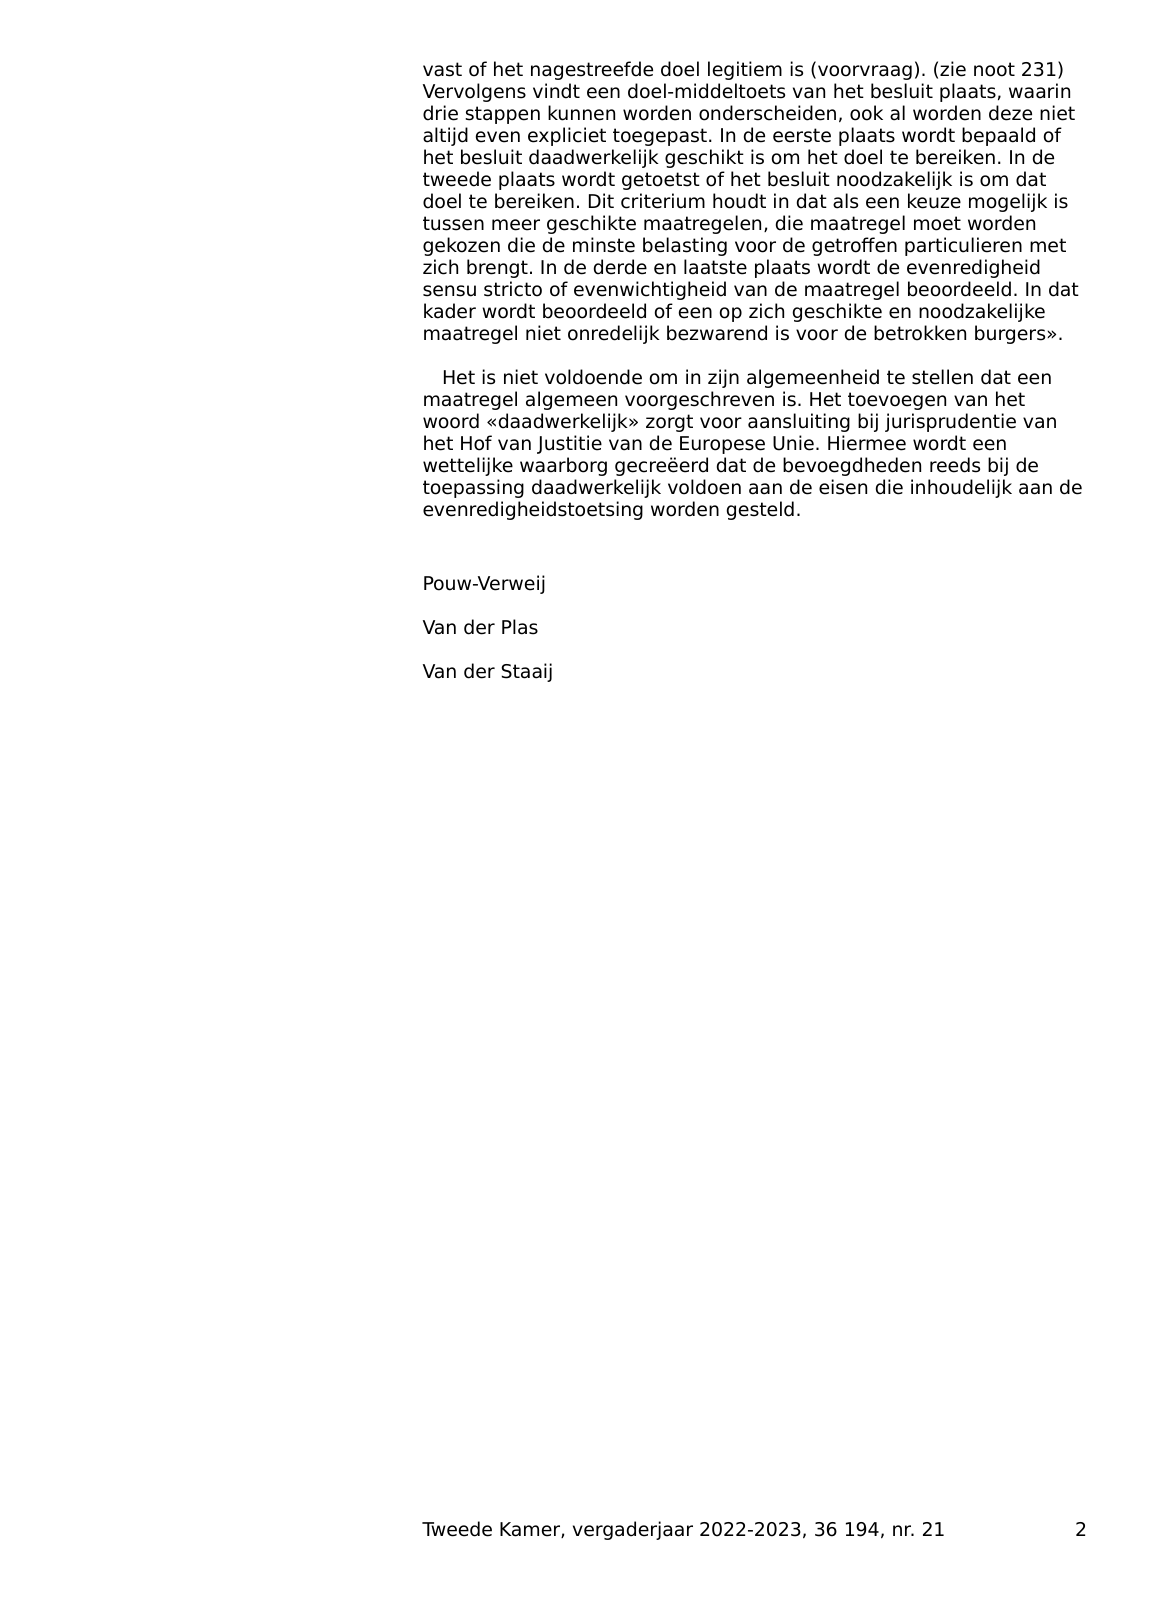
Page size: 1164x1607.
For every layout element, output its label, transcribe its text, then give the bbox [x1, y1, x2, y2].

text vast of het nagestreefde doel legitiem is (voorvraag). (zie noot 231) Vervolgens vindt een doel-middeltoets van het besluit plaats, waarin drie stappen kunnen worden onderscheiden, ook al worden deze niet altijd even expliciet toegepast. In de eerste plaats wordt bepaald of het besluit daadwerkelijk geschikt is om het doel te bereiken. In de tweede plaats wordt getoetst of het besluit noodzakelijk is om dat doel te bereiken. Dit criterium houdt in dat als een keuze mogelijk is tussen meer geschikte maatregelen, die maatregel moet worden gekozen die de minste belasting voor de getroffen particulieren met zich brengt. In de derde en laatste plaats wordt de evenredigheid sensu stricto of evenwichtigheid van de maatregel beoordeeld. In dat kader wordt beoordeeld of een op zich geschikte en noodzakelijke maatregel niet onredelijk bezwarend is voor de betrokken burgers». [422, 59, 1087, 345]
text Het is niet voldoende om in zijn algemeenheid te stellen dat een maatregel algemeen voorgeschreven is. Het toevoegen van het woord «daadwerkelijk» zorgt voor aansluiting bij jurisprudentie van het Hof van Justitie van de Europese Unie. Hiermee wordt een wettelijke waarborg gecreëerd dat de bevoegdheden reeds bij de toepassing daadwerkelijk voldoen aan de eisen die inhoudelijk aan de evenredigheidstoetsing worden gesteld. [422, 367, 1087, 521]
text Pouw-Verweij Van der Plas Van der Staaij [422, 551, 1087, 683]
